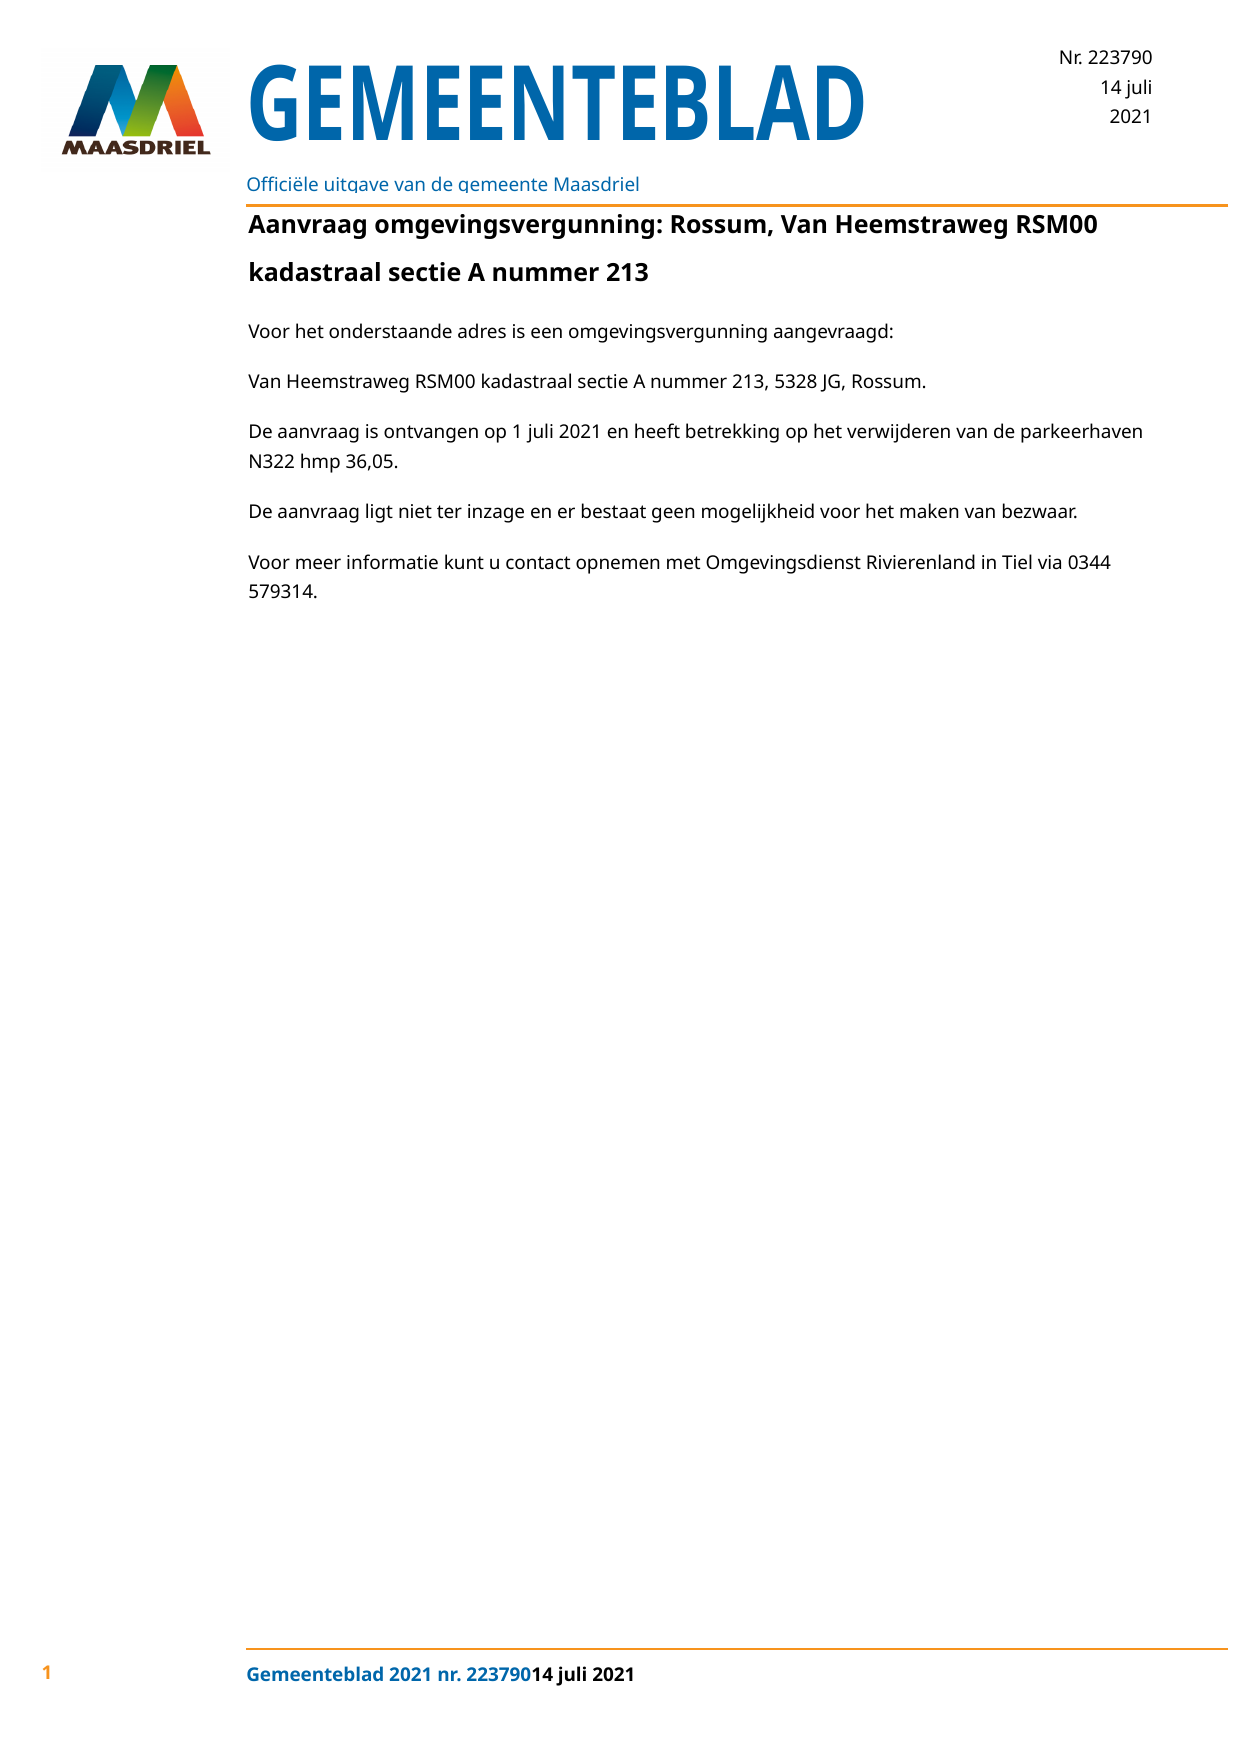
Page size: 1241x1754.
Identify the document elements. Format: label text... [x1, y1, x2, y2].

text Voor het onderstaande adres is een omgevingsvergunning aangevraagd: [248, 318, 1152, 344]
text De aanvraag is ontvangen op 1 juli 2021 en heeft betrekking op het verwijderen van de parkeerhaven N322 hmp 36,05. [248, 419, 1152, 474]
text Voor meer informatie kunt u contact opnemen met Omgevingsdienst Rivierenland in Tiel via 0344 579314. [248, 549, 1152, 604]
text Van Heemstraweg RSM00 kadastraal sectie A nummer 213, 5328 JG, Rossum. [248, 368, 1152, 394]
picture [41, 47, 231, 172]
text Aanvraag omgevingsvergunning: Rossum, Van Heemstraweg RSM00 kadastraal sectie A nummer 213 [248, 207, 1152, 288]
text De aanvraag ligt niet ter inzage en er bestaat geen mogelijkheid voor het maken van bezwaar. [248, 499, 1152, 524]
